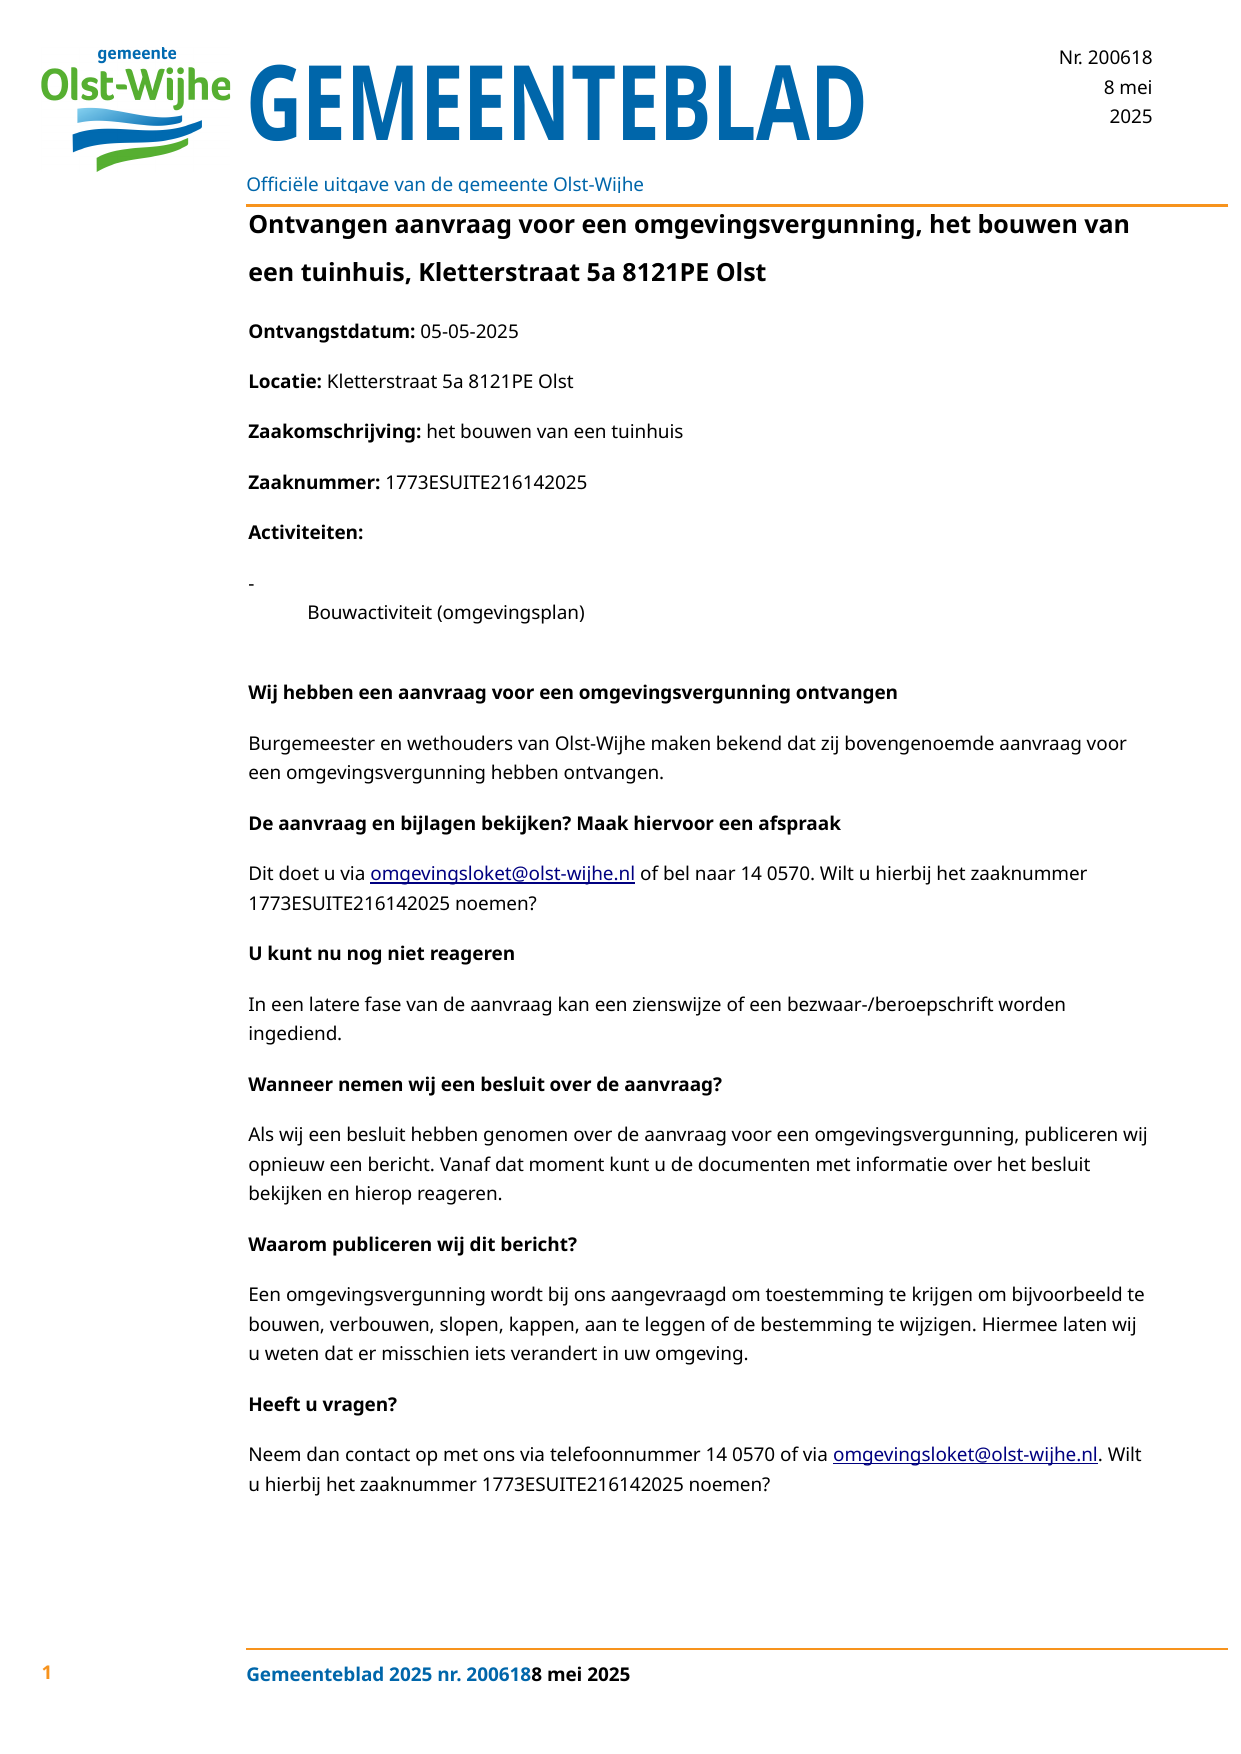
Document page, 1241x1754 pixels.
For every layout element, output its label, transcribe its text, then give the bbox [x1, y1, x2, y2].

text De aanvraag en bijlagen bekijken? Maak hiervoor een afspraak [248, 810, 1152, 836]
text In een latere fase van de aanvraag kan een zienswijze of een bezwaar-/beroepschrift worden ingediend. [248, 991, 1152, 1046]
text Als wij een besluit hebben genomen over de aanvraag voor een omgevingsvergunning, publiceren wij opnieuw een bericht. Vanaf dat moment kunt u de documenten met informatie over het besluit bekijken en hierop reageren. [248, 1121, 1152, 1206]
text Burgemeester en wethouders van Olst-Wijhe maken bekend dat zij bovengenoemde aanvraag voor een omgevingsvergunning hebben ontvangen. [248, 730, 1152, 785]
text Activiteiten: [248, 519, 1152, 545]
text Waarom publiceren wij dit bericht? [248, 1231, 1152, 1257]
text Neem dan contact op met ons via telefoonnummer 14 0570 of via omgevingsloket@olst-wijhe.nl. Wilt u hierbij het zaaknummer 1773ESUITE216142025 noemen? [248, 1441, 1152, 1497]
text Wij hebben een aanvraag voor een omgevingsvergunning ontvangen [248, 679, 1152, 705]
picture [41, 47, 231, 172]
text Ontvangen aanvraag voor een omgevingsvergunning, het bouwen van een tuinhuis, Kletterstraat 5a 8121PE Olst [248, 207, 1152, 288]
text Zaakomschrijving: het bouwen van een tuinhuis [248, 419, 1152, 444]
text Wanneer nemen wij een besluit over de aanvraag? [248, 1071, 1152, 1097]
text Dit doet u via omgevingsloket@olst-wijhe.nl of bel naar 14 0570. Wilt u hierbij het zaaknummer 1773ESUITE216142025 noemen? [248, 860, 1152, 916]
text Ontvangstdatum: 05-05-2025 [248, 318, 1152, 344]
text U kunt nu nog niet reageren [248, 940, 1152, 966]
text Een omgevingsvergunning wordt bij ons aangevraagd om toestemming te krijgen om bijvoorbeeld te bouwen, verbouwen, slopen, kappen, aan te leggen of de bestemming te wijzigen. Hiermee laten wij u weten dat er misschien iets verandert in uw omgeving. [248, 1281, 1152, 1366]
text Locatie: Kletterstraat 5a 8121PE Olst [248, 368, 1152, 394]
list Bouwactiviteit (omgevingsplan) [248, 599, 1152, 625]
text Heeft u vragen? [248, 1391, 1152, 1417]
text Zaaknummer: 1773ESUITE216142025 [248, 469, 1152, 495]
